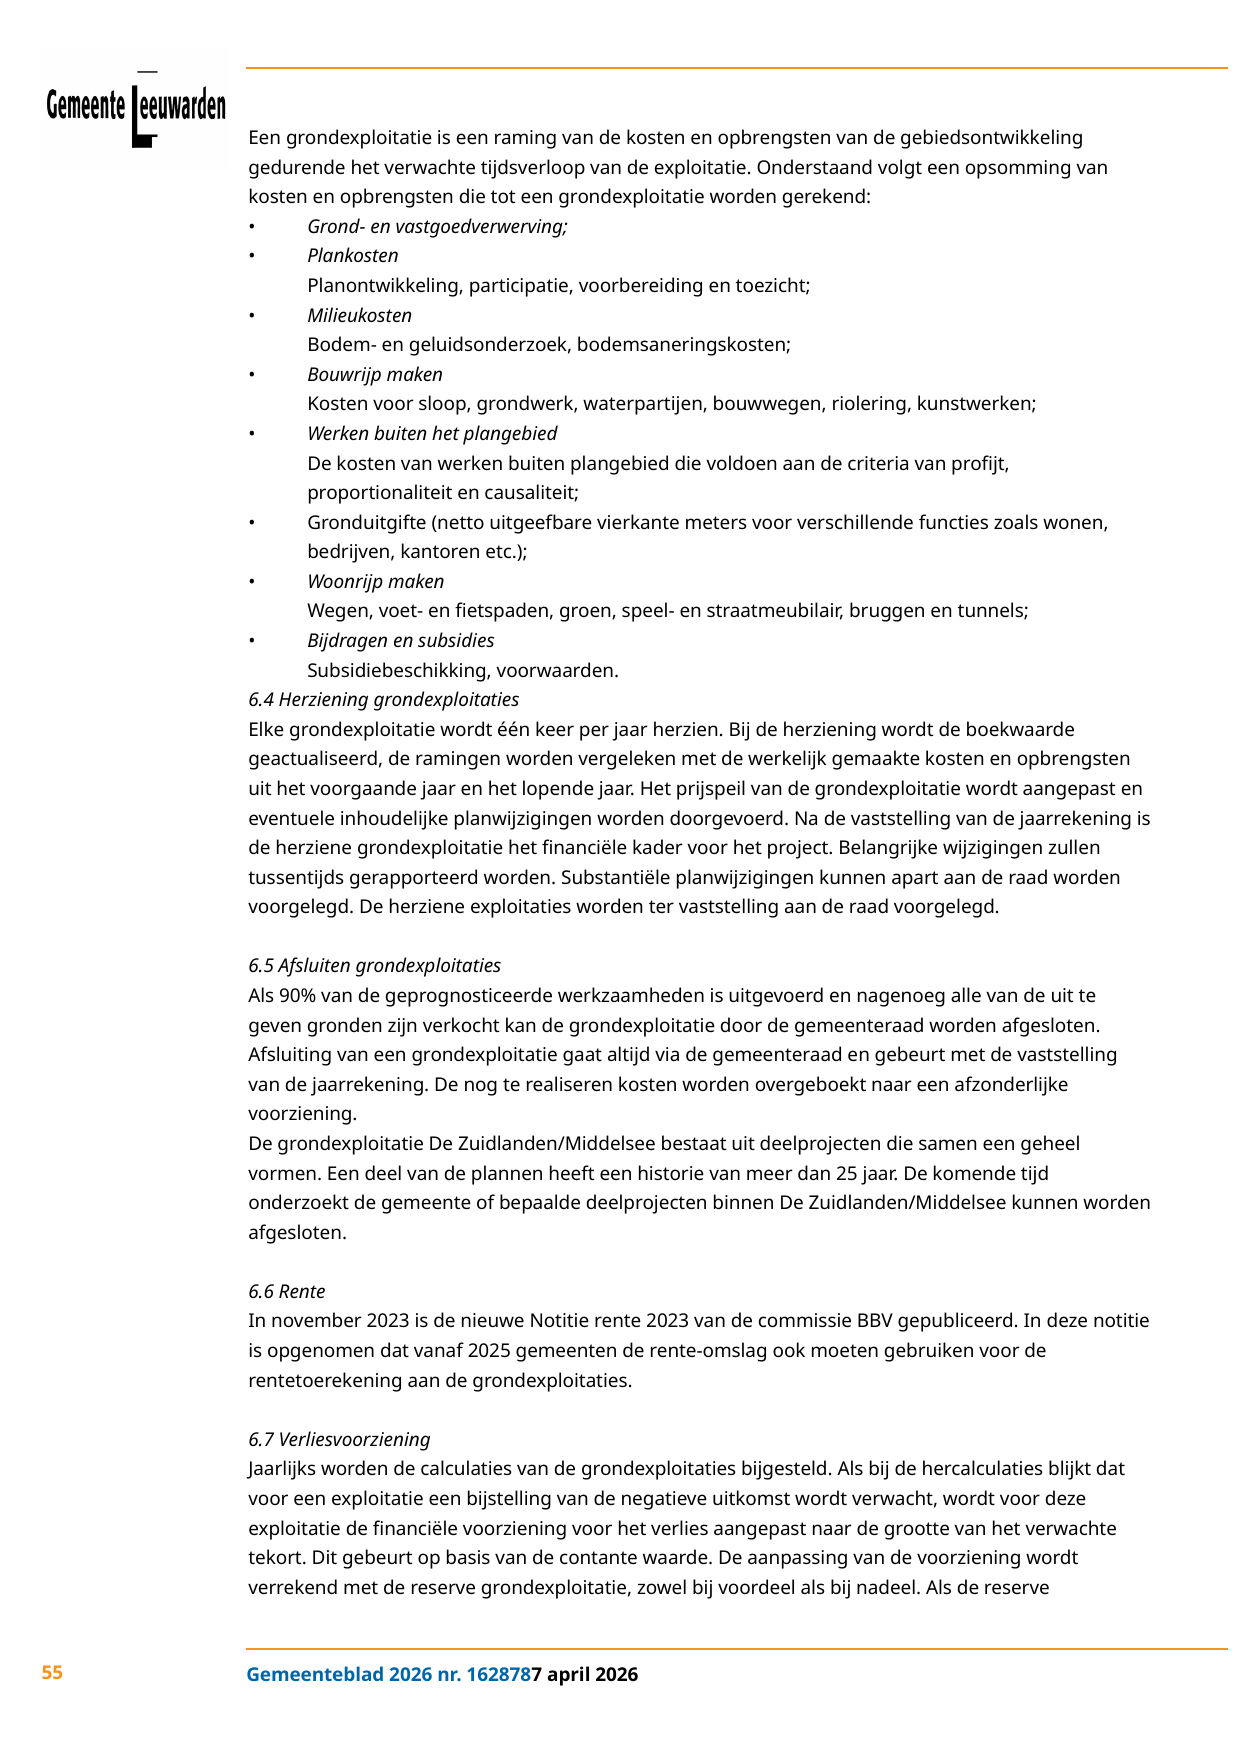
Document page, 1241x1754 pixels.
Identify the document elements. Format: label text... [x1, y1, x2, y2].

list Plankosten [248, 243, 1152, 268]
list Woonrijp maken [248, 568, 1152, 594]
list Werken buiten het plangebied [248, 420, 1152, 446]
text Elke grondexploitatie wordt één keer per jaar herzien. Bij de herziening wordt de boekwaarde geactualiseerd, de ramingen worden vergeleken met de werkelijk gemaakte kosten en opbrengsten uit het voorgaande jaar en het lopende jaar. Het prijspeil van de grondexploitatie wordt aangepast en eventuele inhoudelijke planwijzigingen worden doorgevoerd. Na de vaststelling van de jaarrekening is de herziene grondexploitatie het financiële kader voor het project. Belangrijke wijzigingen zullen tussentijds gerapporteerd worden. Substantiële planwijzigingen kunnen apart aan de raad worden voorgelegd. De herziene exploitaties worden ter vaststelling aan de raad voorgelegd. [248, 716, 1152, 919]
text Jaarlijks worden de calculaties van de grondexploitaties bijgesteld. Als bij de hercalculaties blijkt dat voor een exploitatie een bijstelling van de negatieve uitkomst wordt verwacht, wordt voor deze exploitatie de financiële voorziening voor het verlies aangepast naar de grootte van het verwachte tekort. Dit gebeurt op basis van de contante waarde. De aanpassing van de voorziening wordt verrekend met de reserve grondexploitatie, zowel bij voordeel als bij nadeel. Als de reserve [248, 1456, 1152, 1600]
list De kosten van werken buiten plangebied die voldoen aan de criteria van profijt, proportionaliteit en causaliteit; [248, 450, 1152, 505]
list Gronduitgifte (netto uitgeefbare vierkante meters voor verschillende functies zoals wonen, bedrijven, kantoren etc.); [248, 509, 1152, 564]
list Bijdragen en subsidies [248, 627, 1152, 653]
text 6.5 Afsluiten grondexploitaties [248, 953, 1152, 978]
list Bodem- en geluidsonderzoek, bodemsaneringskosten; [248, 331, 1152, 357]
picture [41, 47, 231, 172]
text In november 2023 is de nieuwe Notitie rente 2023 van de commissie BBV gepubliceerd. In deze notitie is opgenomen dat vanaf 2025 gemeenten de rente-omslag ook moeten gebruiken voor de rentetoerekening aan de grondexploitaties. [248, 1308, 1152, 1393]
text 6.7 Verliesvoorziening [248, 1426, 1152, 1452]
list Grond- en vastgoedverwerving; [248, 213, 1152, 239]
list Bouwrijp maken [248, 361, 1152, 387]
text De grondexploitatie De Zuidlanden/Middelsee bestaat uit deelprojecten die samen een geheel vormen. Een deel van de plannen heeft een historie van meer dan 25 jaar. De komende tijd onderzoekt de gemeente of bepaalde deelprojecten binnen De Zuidlanden/Middelsee kunnen worden afgesloten. [248, 1130, 1152, 1245]
text Als 90% van de geprognosticeerde werkzaamheden is uitgevoerd en nagenoeg alle van de uit te geven gronden zijn verkocht kan de grondexploitatie door de gemeenteraad worden afgesloten. Afsluiting van een grondexploitatie gaat altijd via de gemeenteraad en gebeurt met de vaststelling van de jaarrekening. De nog te realiseren kosten worden overgeboekt naar een afzonderlijke voorziening. [248, 982, 1152, 1126]
list Planontwikkeling, participatie, voorbereiding en toezicht; [248, 272, 1152, 298]
list Wegen, voet- en fietspaden, groen, speel- en straatmeubilair, bruggen en tunnels; [248, 598, 1152, 623]
list Milieukosten [248, 302, 1152, 328]
list Subsidiebeschikking, voorwaarden. [248, 657, 1152, 683]
text 6.4 Herziening grondexploitaties [248, 686, 1152, 712]
list Kosten voor sloop, grondwerk, waterpartijen, bouwwegen, riolering, kunstwerken; [248, 391, 1152, 416]
text Een grondexploitatie is een raming van de kosten en opbrengsten van de gebiedsontwikkeling gedurende het verwachte tijdsverloop van de exploitatie. Onderstaand volgt een opsomming van kosten en opbrengsten die tot een grondexploitatie worden gerekend: [248, 124, 1152, 209]
text 6.6 Rente [248, 1278, 1152, 1304]
